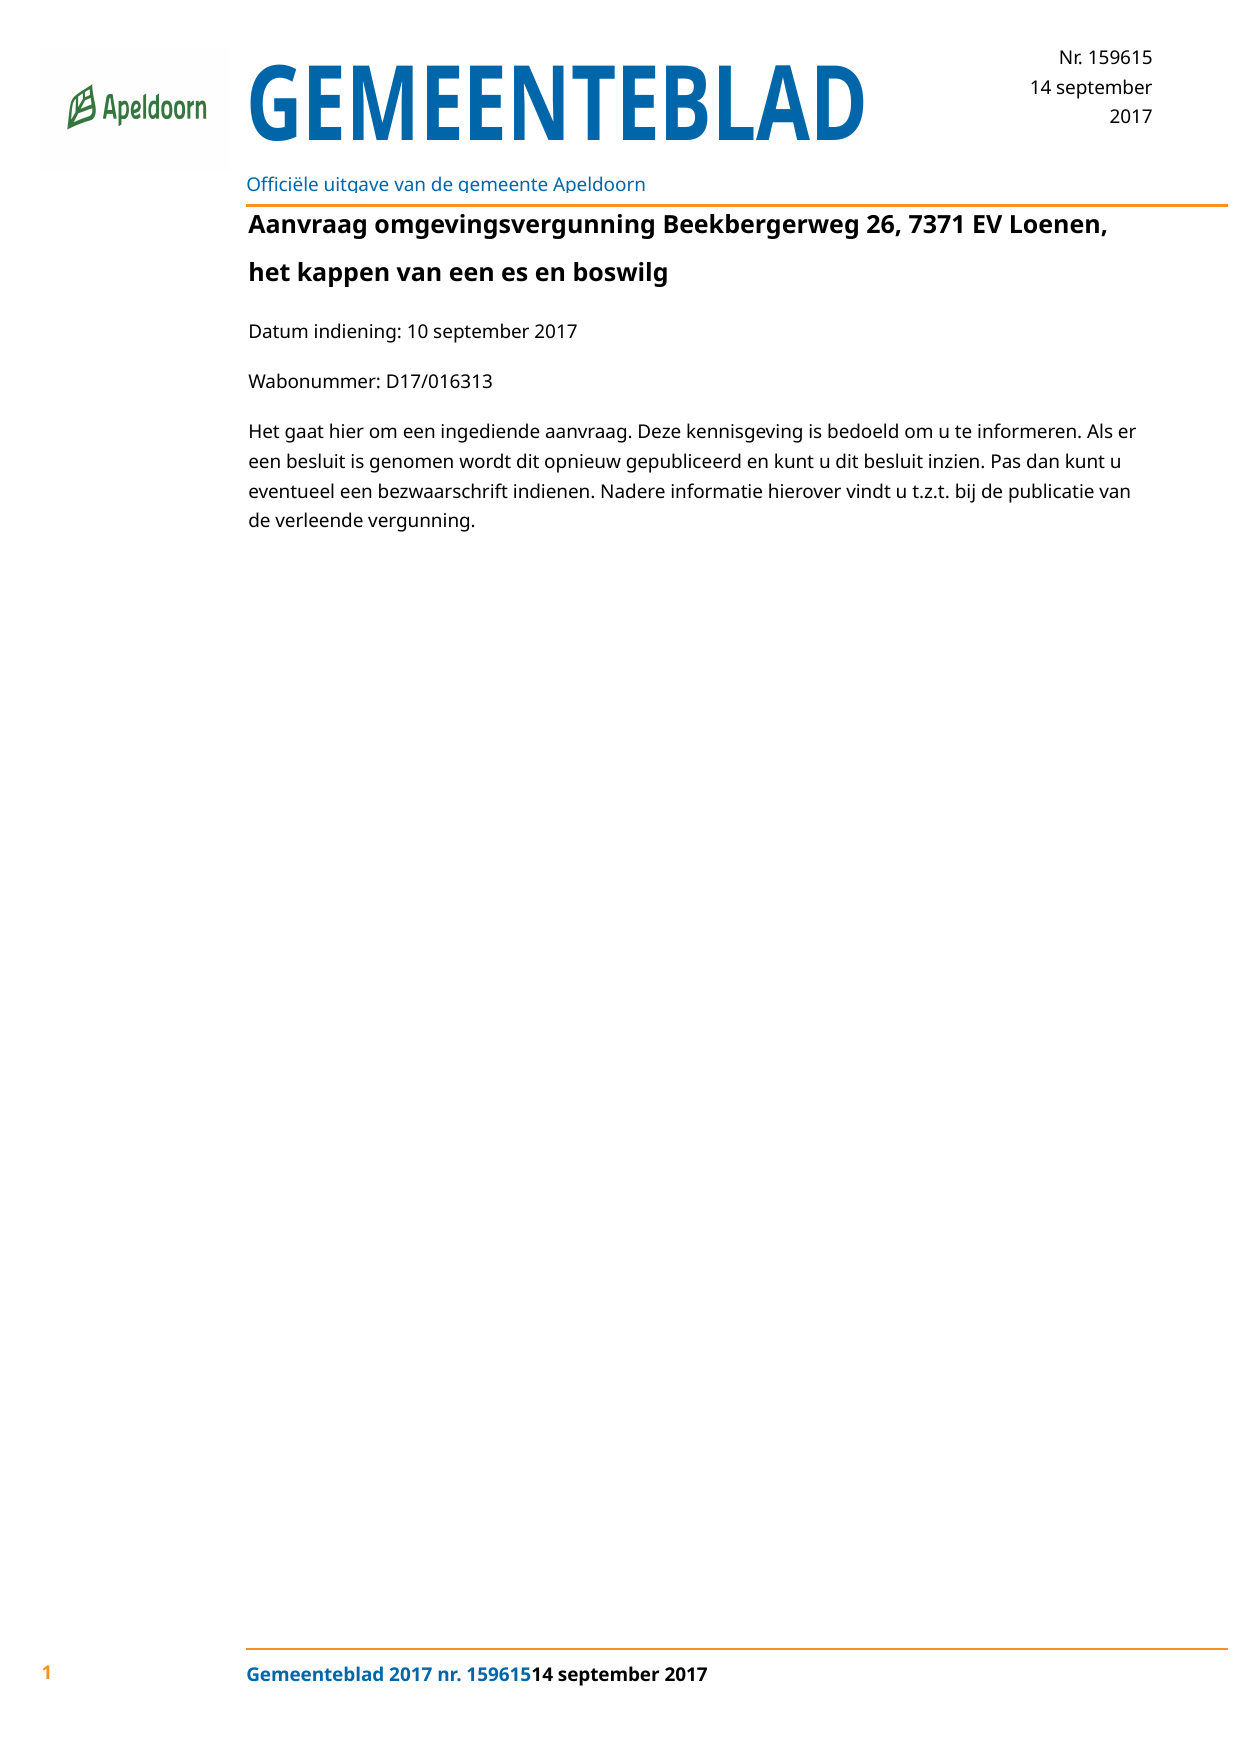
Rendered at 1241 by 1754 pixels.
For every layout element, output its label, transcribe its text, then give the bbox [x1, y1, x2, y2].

text Aanvraag omgevingsvergunning Beekbergerweg 26, 7371 EV Loenen, het kappen van een es en boswilg [248, 207, 1152, 288]
text Wabonummer: D17/016313 [248, 368, 1152, 394]
picture [41, 47, 231, 172]
text Het gaat hier om een ingediende aanvraag. Deze kennisgeving is bedoeld om u te informeren. Als er een besluit is genomen wordt dit opnieuw gepubliceerd en kunt u dit besluit inzien. Pas dan kunt u eventueel een bezwaarschrift indienen. Nadere informatie hierover vindt u t.z.t. bij de publicatie van de verleende vergunning. [248, 419, 1152, 533]
text Datum indiening: 10 september 2017 [248, 318, 1152, 344]
